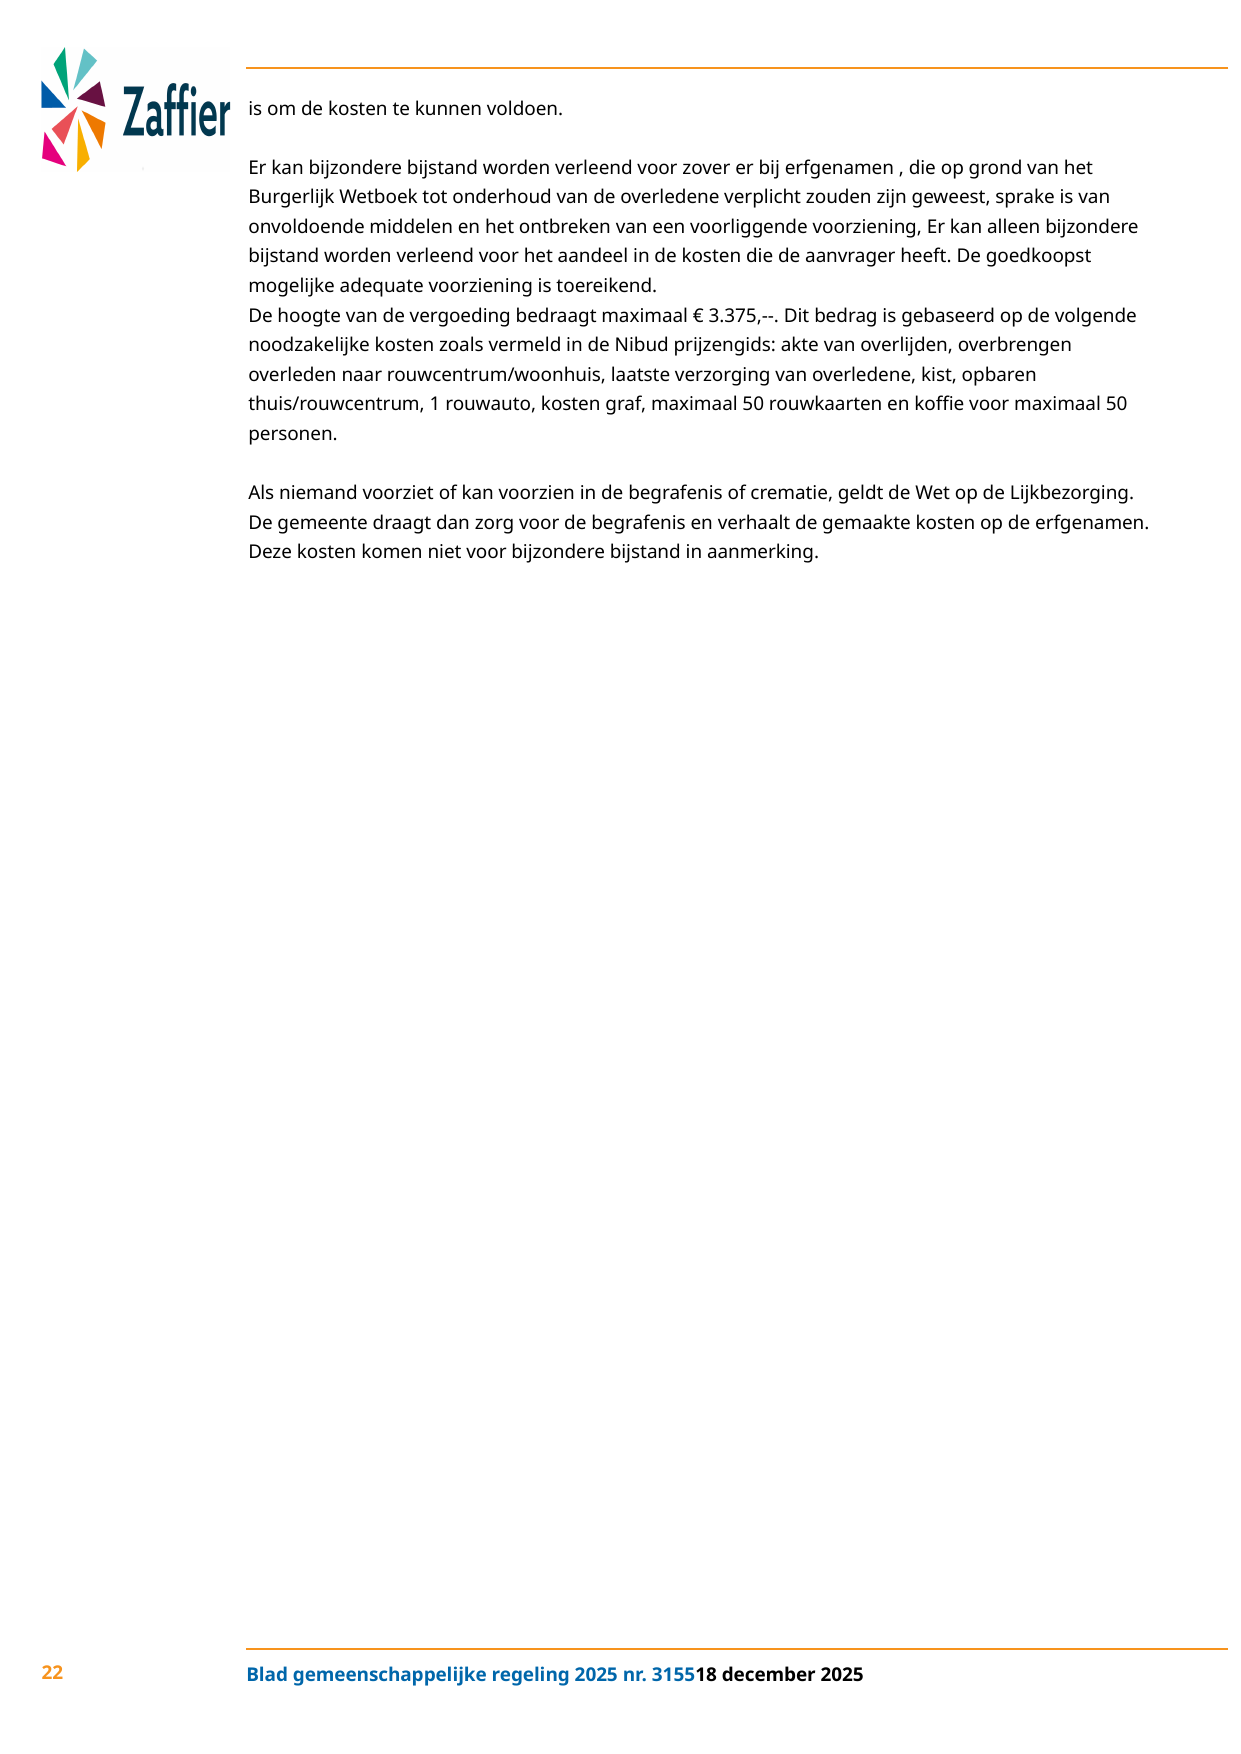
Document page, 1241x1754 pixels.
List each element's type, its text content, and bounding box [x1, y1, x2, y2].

text Er kan bijzondere bijstand worden verleend voor zover er bij erfgenamen , die op grond van het Burgerlijk Wetboek tot onderhoud van de overledene verplicht zouden zijn geweest, sprake is van onvoldoende middelen en het ontbreken van een voorliggende voorziening, Er kan alleen bijzondere bijstand worden verleend voor het aandeel in de kosten die de aanvrager heeft. De goedkoopst mogelijke adequate voorziening is toereikend. [248, 154, 1152, 298]
text De hoogte van de vergoeding bedraagt maximaal € 3.375,--. Dit bedrag is gebaseerd op de volgende noodzakelijke kosten zoals vermeld in de Nibud prijzengids: akte van overlijden, overbrengen overleden naar rouwcentrum/woonhuis, laatste verzorging van overledene, kist, opbaren thuis/rouwcentrum, 1 rouwauto, kosten graf, maximaal 50 rouwkaarten en koffie voor maximaal 50 personen. [248, 302, 1152, 446]
text Als niemand voorziet of kan voorzien in de begrafenis of crematie, geldt de Wet op de Lijkbezorging. De gemeente draagt dan zorg voor de begrafenis en verhaalt de gemaakte kosten op de erfgenamen. Deze kosten komen niet voor bijzondere bijstand in aanmerking. [248, 479, 1152, 564]
picture [41, 47, 231, 172]
text is om de kosten te kunnen voldoen. [248, 95, 1152, 121]
